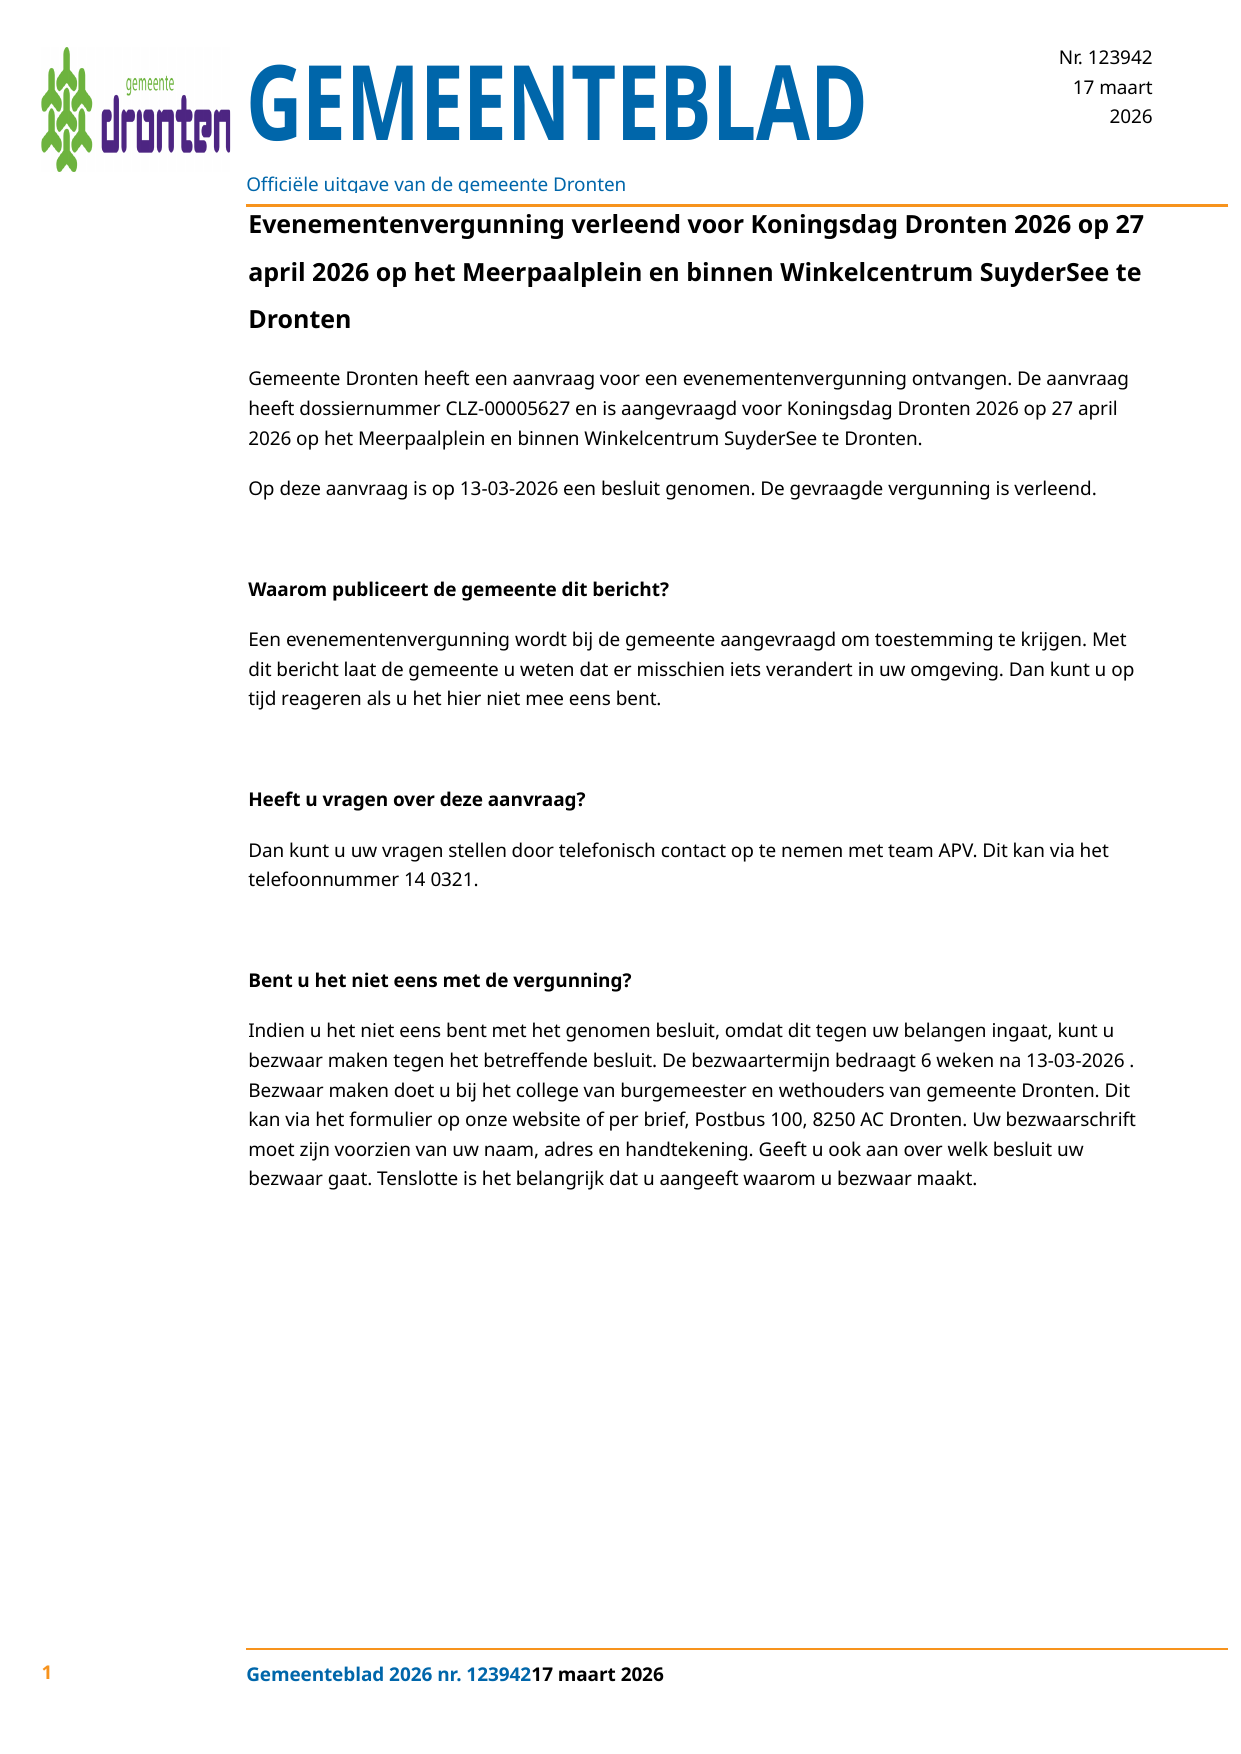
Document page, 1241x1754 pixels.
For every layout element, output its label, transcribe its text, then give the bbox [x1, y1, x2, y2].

text Waarom publiceert de gemeente dit bericht? [248, 576, 1152, 602]
text Een evenementenvergunning wordt bij de gemeente aangevraagd om toestemming te krijgen. Met dit bericht laat de gemeente u weten dat er misschien iets verandert in uw omgeving. Dan kunt u op tijd reageren als u het hier niet mee eens bent. [248, 626, 1152, 711]
text Evenementenvergunning verleend voor Koningsdag Dronten 2026 op 27 april 2026 op het Meerpaalplein en binnen Winkelcentrum SuyderSee te Dronten [248, 207, 1152, 336]
picture [41, 47, 231, 172]
text Dan kunt u uw vragen stellen door telefonisch contact op te nemen met team APV. Dit kan via het telefoonnummer 14 0321. [248, 837, 1152, 892]
text Heeft u vragen over deze aanvraag? [248, 786, 1152, 812]
text Indien u het niet eens bent met het genomen besluit, omdat dit tegen uw belangen ingaat, kunt u bezwaar maken tegen het betreffende besluit. De bezwaartermijn bedraagt 6 weken na 13-03-2026 . Bezwaar maken doet u bij het college van burgemeester en wethouders van gemeente Dronten. Dit kan via het formulier op onze website of per brief, Postbus 100, 8250 AC Dronten. Uw bezwaarschrift moet zijn voorzien van uw naam, adres en handtekening. Geeft u ook aan over welk besluit uw bezwaar gaat. Tenslotte is het belangrijk dat u aangeeft waarom u bezwaar maakt. [248, 1018, 1152, 1191]
text Op deze aanvraag is op 13-03-2026 een besluit genomen. De gevraagde vergunning is verleend. [248, 475, 1152, 501]
text Gemeente Dronten heeft een aanvraag voor een evenementenvergunning ontvangen. De aanvraag heeft dossiernummer CLZ-00005627 en is aangevraagd voor Koningsdag Dronten 2026 op 27 april 2026 op het Meerpaalplein en binnen Winkelcentrum SuyderSee te Dronten. [248, 366, 1152, 450]
text Bent u het niet eens met de vergunning? [248, 967, 1152, 993]
